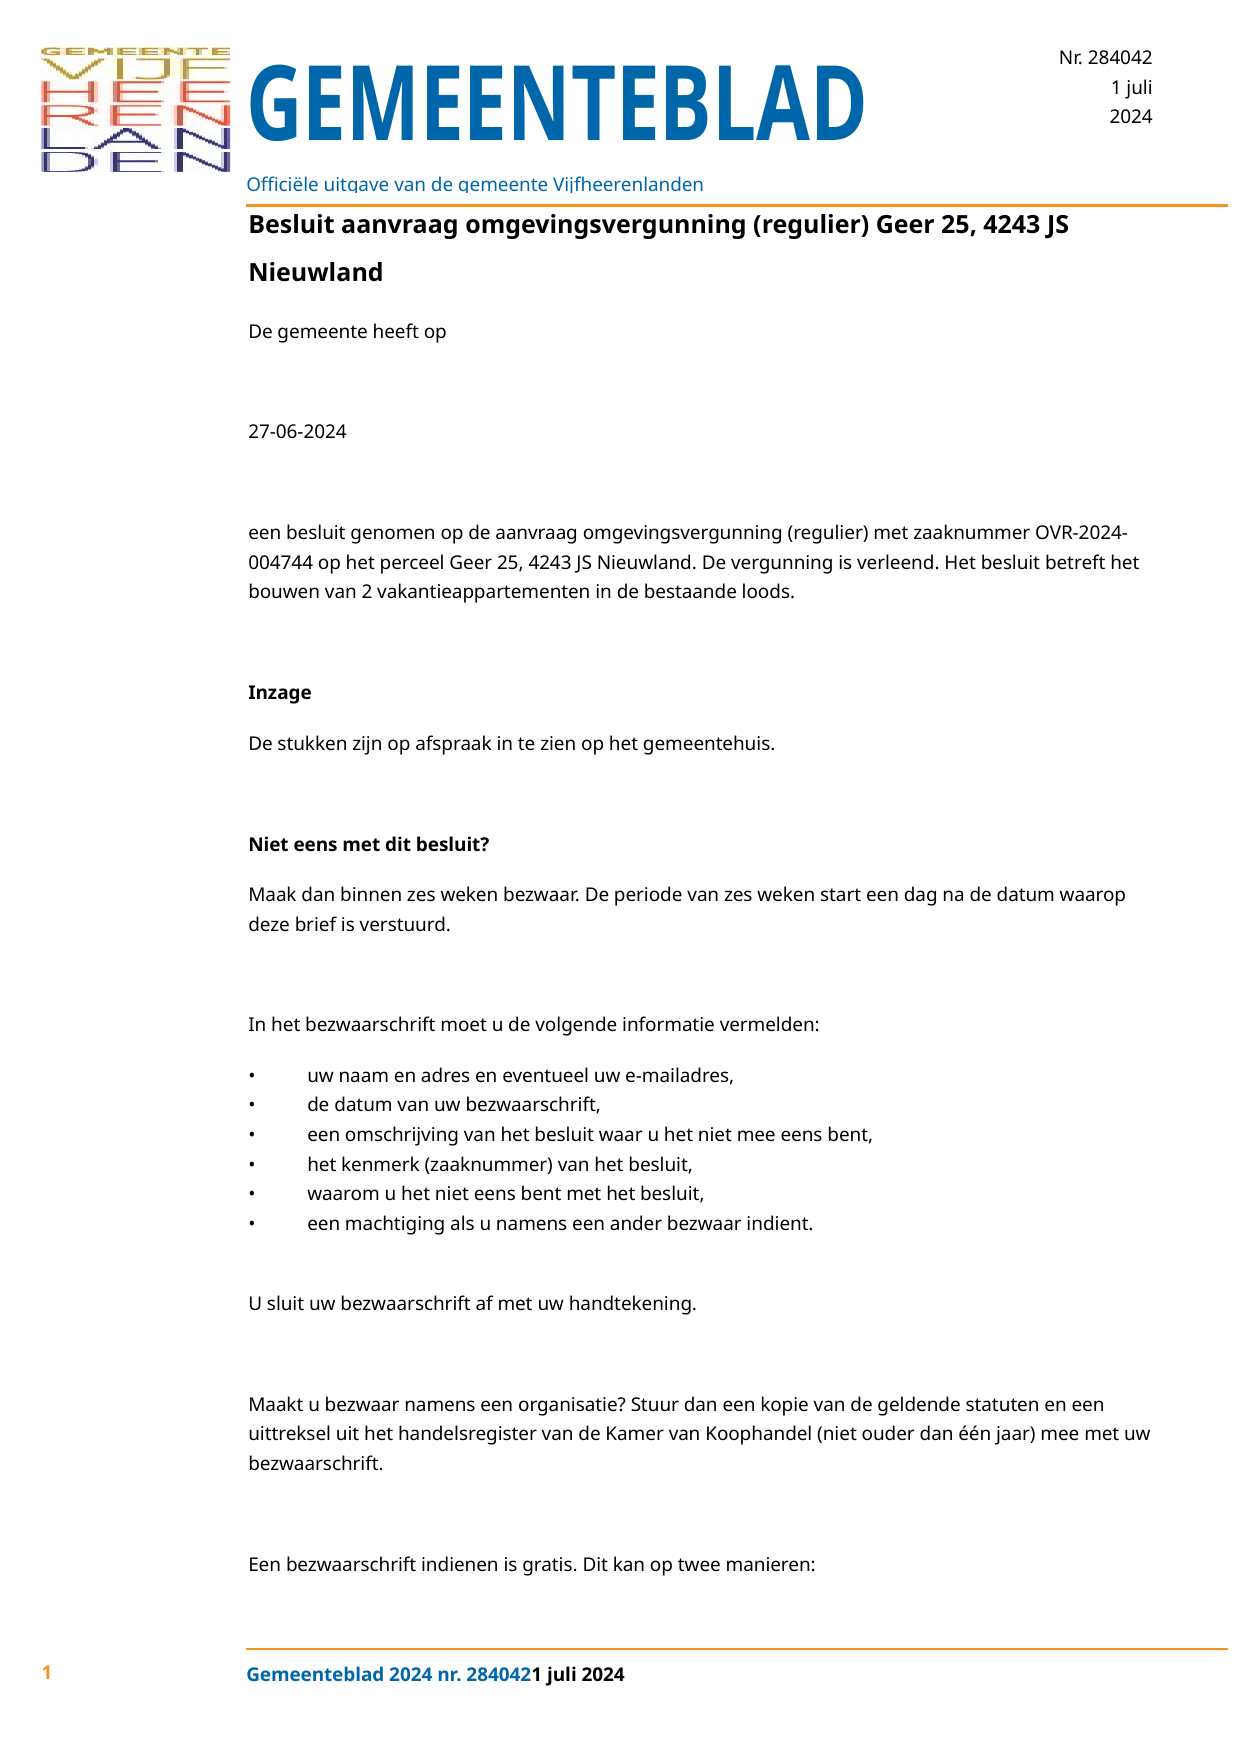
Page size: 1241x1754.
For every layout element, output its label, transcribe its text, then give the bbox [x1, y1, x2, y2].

list waarom u het niet eens bent met het besluit, [248, 1180, 1152, 1206]
text Een bezwaarschrift indienen is gratis. Dit kan op twee manieren: [248, 1551, 1152, 1577]
text Maak dan binnen zes weken bezwaar. De periode van zes weken start een dag na de datum waarop deze brief is verstuurd. [248, 881, 1152, 937]
list het kenmerk (zaaknummer) van het besluit, [248, 1151, 1152, 1177]
text In het bezwaarschrift moet u de volgende informatie vermelden: [248, 1012, 1152, 1037]
text Besluit aanvraag omgevingsvergunning (regulier) Geer 25, 4243 JS Nieuwland [248, 207, 1152, 288]
text U sluit uw bezwaarschrift af met uw handtekening. [248, 1290, 1152, 1316]
text Niet eens met dit besluit? [248, 831, 1152, 857]
text Inzage [248, 679, 1152, 705]
list een omschrijving van het besluit waar u het niet mee eens bent, [248, 1121, 1152, 1147]
list uw naam en adres en eventueel uw e-mailadres, [248, 1062, 1152, 1088]
text Maakt u bezwaar namens een organisatie? Stuur dan een kopie van de geldende statuten en een uittreksel uit het handelsregister van de Kamer van Koophandel (niet ouder dan één jaar) mee met uw bezwaarschrift. [248, 1391, 1152, 1476]
list een machtiging als u namens een ander bezwaar indient. [248, 1210, 1152, 1236]
text een besluit genomen op de aanvraag omgevingsvergunning (regulier) met zaaknummer OVR-2024-004744 op het perceel Geer 25, 4243 JS Nieuwland. De vergunning is verleend. Het besluit betreft het bouwen van 2 vakantieappartementen in de bestaande loods. [248, 519, 1152, 604]
text De gemeente heeft op [248, 318, 1152, 344]
picture [41, 47, 231, 172]
text De stukken zijn op afspraak in te zien op het gemeentehuis. [248, 730, 1152, 756]
list de datum van uw bezwaarschrift, [248, 1092, 1152, 1117]
text 27-06-2024 [248, 419, 1152, 444]
